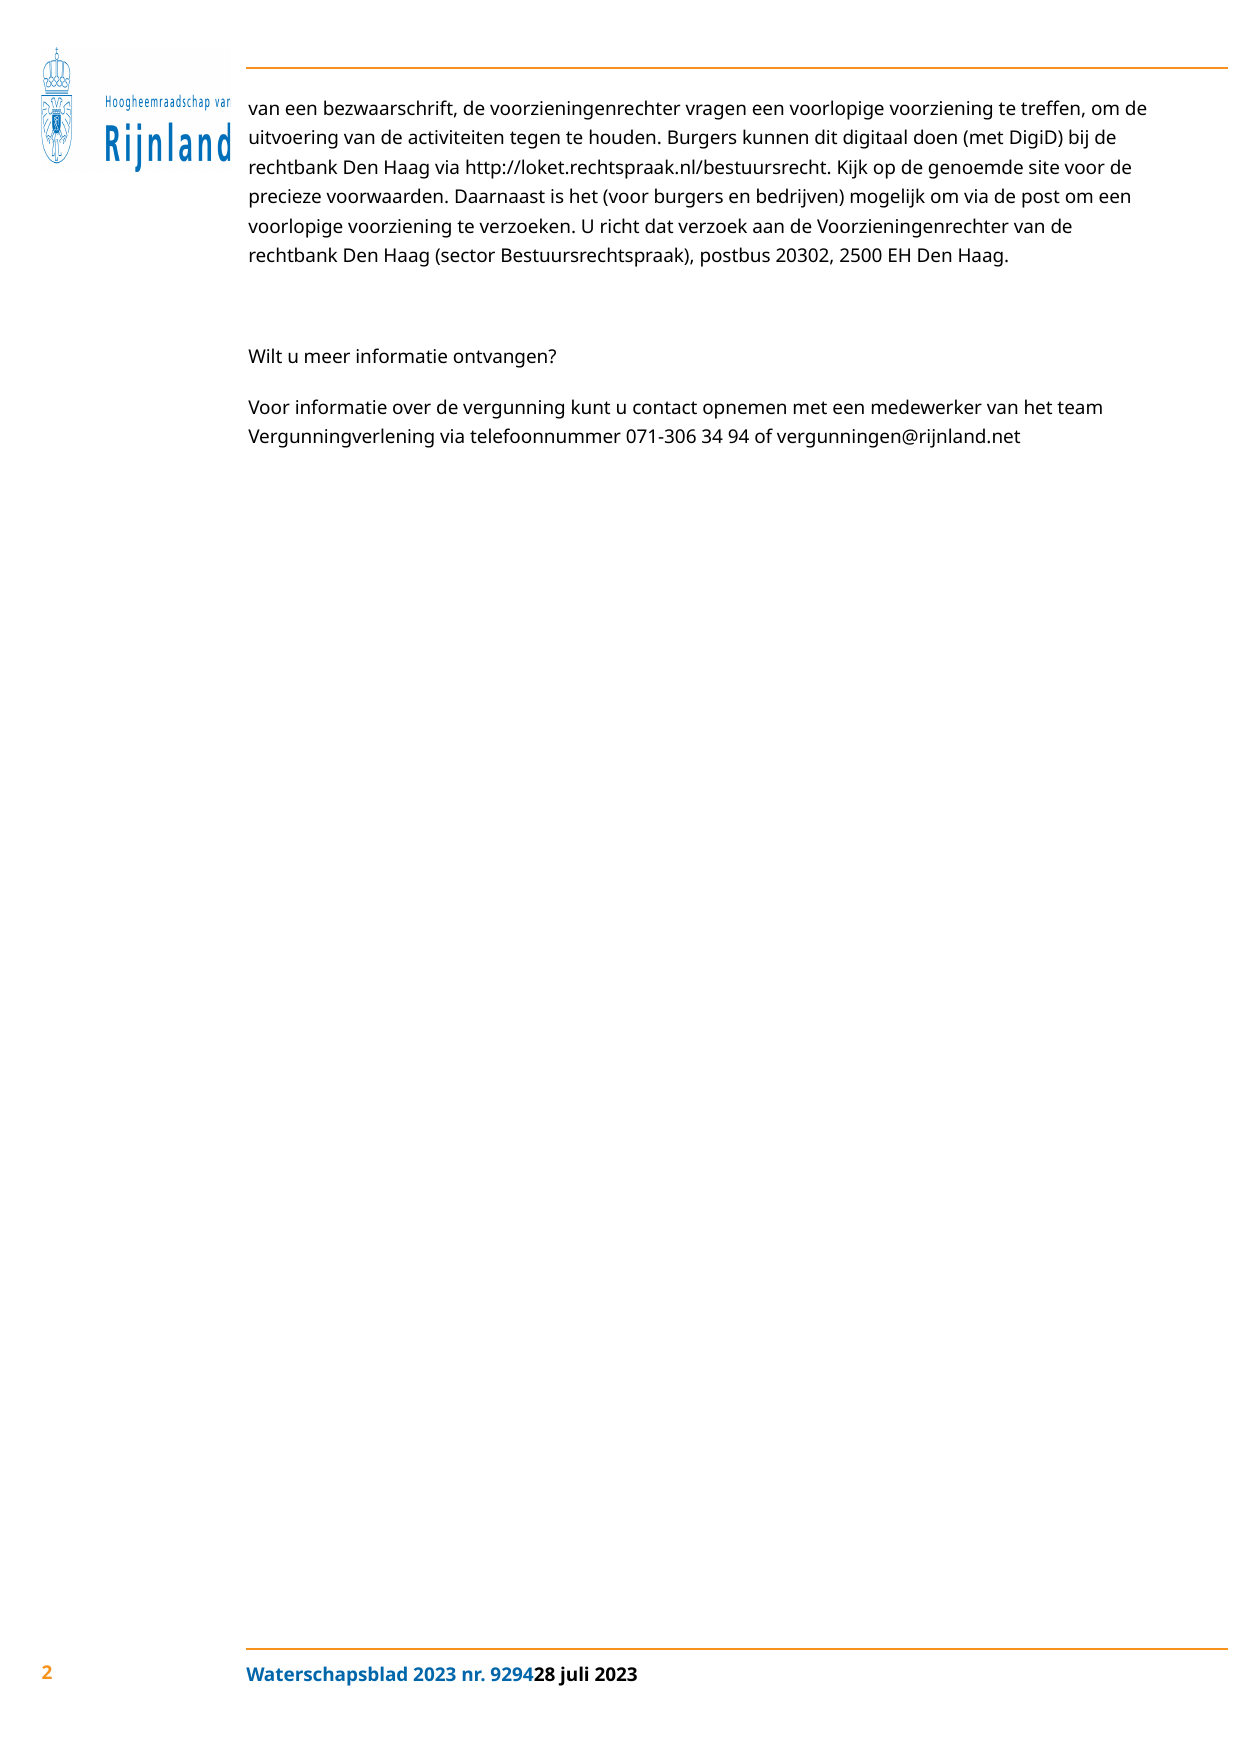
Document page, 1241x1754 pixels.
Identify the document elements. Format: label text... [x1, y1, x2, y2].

text Voor informatie over de vergunning kunt u contact opnemen met een medewerker van het team Vergunningverlening via telefoonnummer 071-306 34 94 of vergunningen@rijnland.net [248, 394, 1152, 449]
text Wilt u meer informatie ontvangen? [248, 343, 1152, 369]
picture [41, 47, 231, 172]
text van een bezwaarschrift, de voorzieningenrechter vragen een voorlopige voorziening te treffen, om de uitvoering van de activiteiten tegen te houden. Burgers kunnen dit digitaal doen (met DigiD) bij de rechtbank Den Haag via http://loket.rechtspraak.nl/bestuursrecht. Kijk op de genoemde site voor de precieze voorwaarden. Daarnaast is het (voor burgers en bedrijven) mogelijk om via de post om een voorlopige voorziening te verzoeken. U richt dat verzoek aan de Voorzieningenrechter van de rechtbank Den Haag (sector Bestuursrechtspraak), postbus 20302, 2500 EH Den Haag. [248, 95, 1152, 268]
